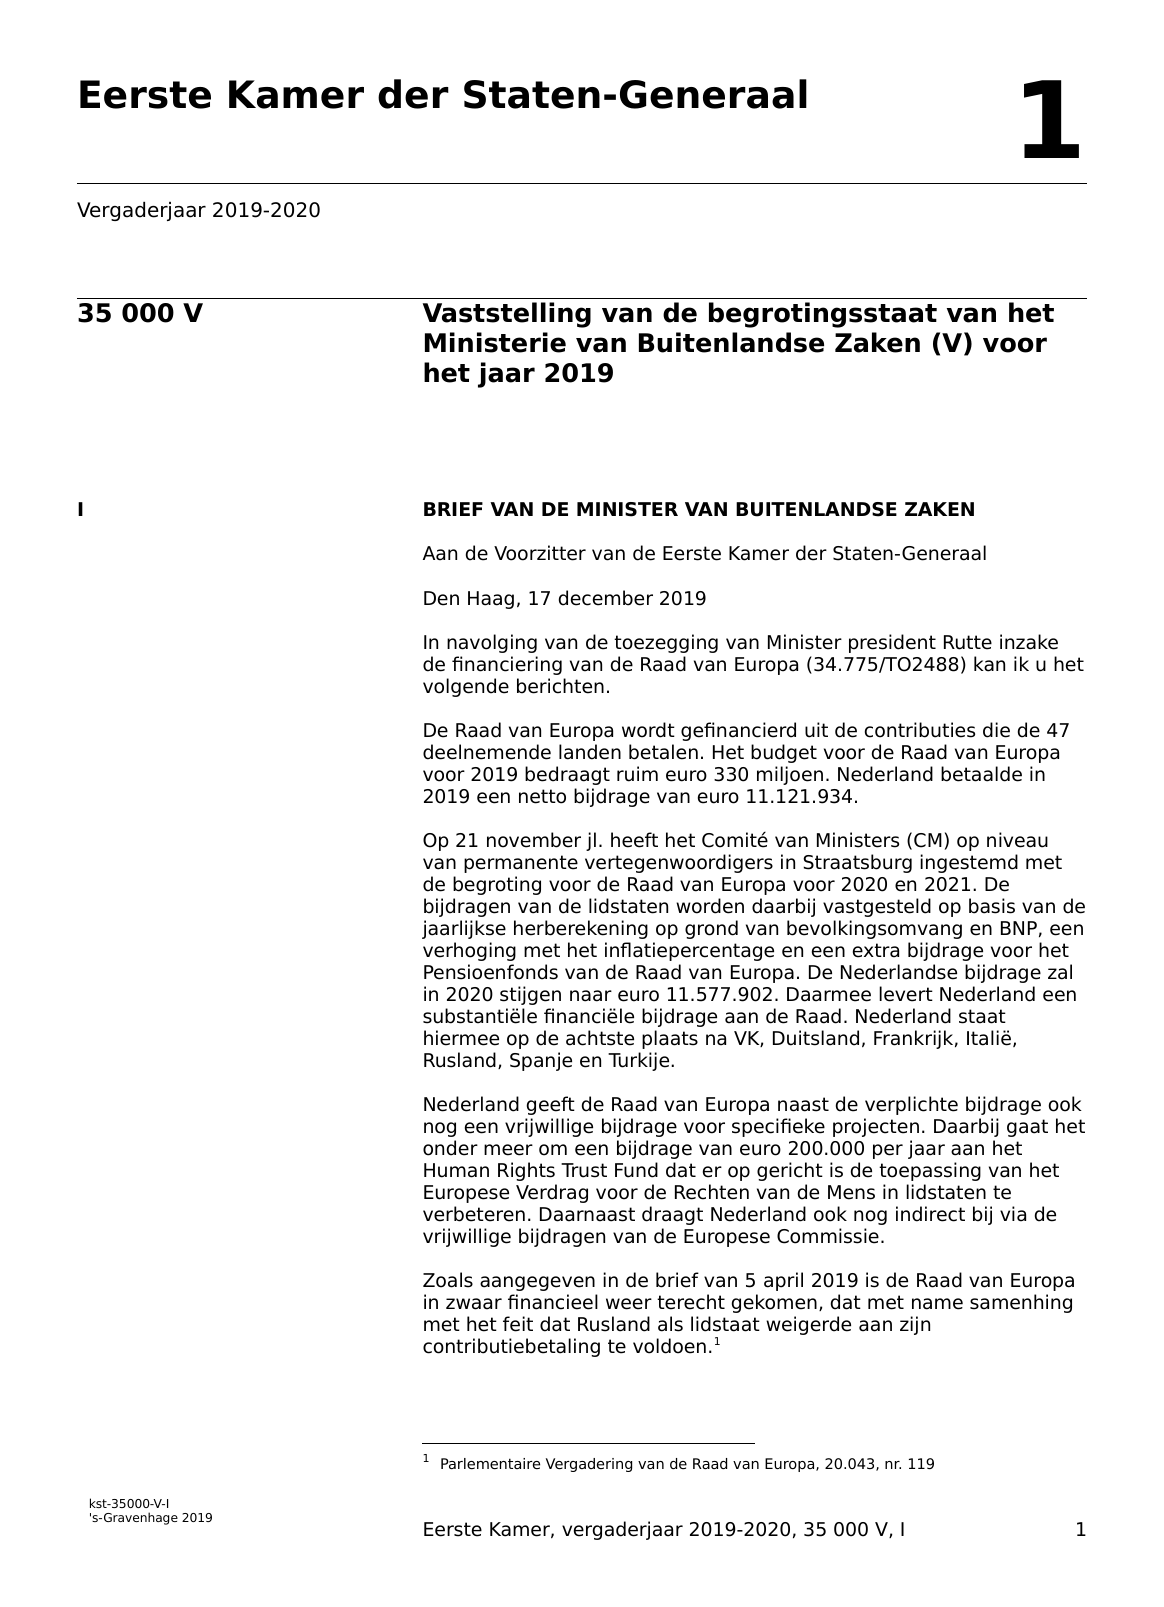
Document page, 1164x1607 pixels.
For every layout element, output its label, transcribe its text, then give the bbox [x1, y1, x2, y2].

subtitle 35 000 V Vaststelling van de begrotingsstaat van het Ministerie van Buitenlandse Zaken (V) voor het jaar 2019 [77, 299, 1087, 388]
text Zoals aangegeven in de brief van 5 april 2019 is de Raad van Europa in zwaar financieel weer terecht gekomen, dat met name samenhing met het feit dat Rusland als lidstaat weigerde aan zijn contributiebetaling te voldoen. [422, 1270, 1087, 1358]
text 's-Gravenhage 2019 [88, 1511, 323, 1525]
text Parlementaire Vergadering van de Raad van Europa, 20.043, nr. 119 [422, 1452, 1087, 1474]
text Den Haag, 17 december 2019 [422, 587, 1087, 609]
table_cell Vergaderjaar 2019-2020 [77, 184, 1087, 298]
text In navolging van de toezegging van Minister president Rutte inzake de financiering van de Raad van Europa (34.775/TO2488) kan ik u het volgende berichten. [422, 632, 1087, 697]
subtitle I BRIEF VAN DE MINISTER VAN BUITENLANDSE ZAKEN [77, 499, 1087, 521]
text kst-35000-V-I [88, 1497, 323, 1511]
text Op 21 november jl. heeft het Comité van Ministers (CM) op niveau van permanente vertegenwoordigers in Straatsburg ingestemd met de begroting voor de Raad van Europa voor 2020 en 2021. De bijdragen van de lidstaten worden daarbij vastgesteld op basis van de jaarlijkse herberekening op grond van bevolkingsomvang en BNP, een verhoging met het inflatiepercentage en een extra bijdrage voor het Pensioenfonds van de Raad van Europa. De Nederlandse bijdrage zal in 2020 stijgen naar euro 11.577.902. Daarmee levert Nederland een substantiële financiële bijdrage aan de Raad. Nederland staat hiermee op de achtste plaats na VK, Duitsland, Frankrijk, Italië, Rusland, Spanje en Turkije. [422, 830, 1087, 1072]
table_header Eerste Kamer der Staten-Generaal [77, 59, 886, 183]
text Aan de Voorzitter van de Eerste Kamer der Staten-Generaal [422, 543, 1087, 565]
text Nederland geeft de Raad van Europa naast de verplichte bijdrage ook nog een vrijwillige bijdrage voor specifieke projecten. Daarbij gaat het onder meer om een bijdrage van euro 200.000 per jaar aan het Human Rights Trust Fund dat er op gericht is de toepassing van het Europese Verdrag voor de Rechten van de Mens in lidstaten te verbeteren. Daarnaast draagt Nederland ook nog indirect bij via de vrijwillige bijdragen van de Europese Commissie. [422, 1094, 1087, 1248]
text De Raad van Europa wordt gefinancierd uit de contributies die de 47 deelnemende landen betalen. Het budget voor de Raad van Europa voor 2019 bedraagt ruim euro 330 miljoen. Nederland betaalde in 2019 een netto bijdrage van euro 11.121.934. [422, 720, 1087, 808]
table_header 1 [886, 59, 1087, 183]
